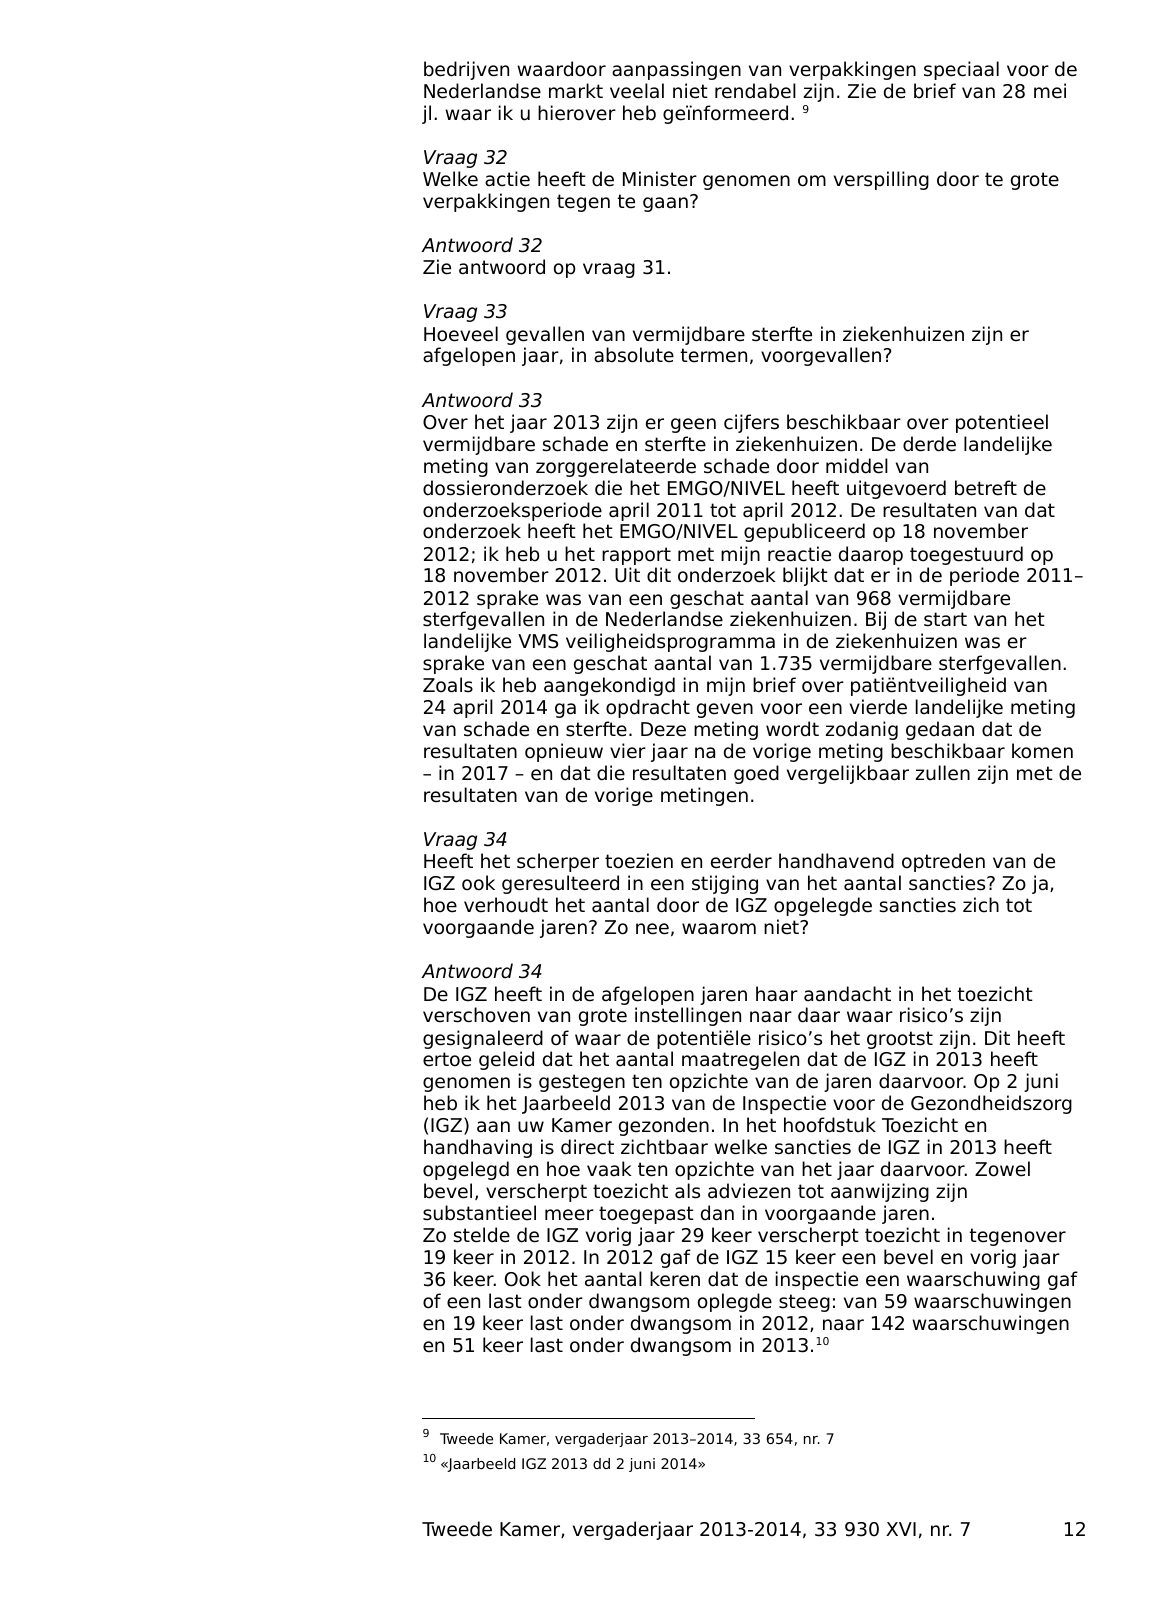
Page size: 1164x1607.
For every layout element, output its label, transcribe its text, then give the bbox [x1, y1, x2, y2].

text Antwoord 32 [422, 235, 1087, 257]
text Antwoord 34 [422, 961, 1087, 983]
text De IGZ heeft in de afgelopen jaren haar aandacht in het toezicht verschoven van grote instellingen naar daar waar risico’s zijn gesignaleerd of waar de potentiële risico’s het grootst zijn. Dit heeft ertoe geleid dat het aantal maatregelen dat de IGZ in 2013 heeft genomen is gestegen ten opzichte van de jaren daarvoor. Op 2 juni heb ik het Jaarbeeld 2013 van de Inspectie voor de Gezondheidszorg (IGZ) aan uw Kamer gezonden. In het hoofdstuk Toezicht en handhaving is direct zichtbaar welke sancties de IGZ in 2013 heeft opgelegd en hoe vaak ten opzichte van het jaar daarvoor. Zowel bevel, verscherpt toezicht als adviezen tot aanwijzing zijn substantieel meer toegepast dan in voorgaande jaren. [422, 983, 1087, 1225]
text Welke actie heeft de Minister genomen om verspilling door te grote verpakkingen tegen te gaan? [422, 169, 1087, 213]
text Vraag 34 [422, 829, 1087, 851]
text Vraag 32 [422, 147, 1087, 169]
text bedrijven waardoor aanpassingen van verpakkingen speciaal voor de Nederlandse markt veelal niet rendabel zijn. Zie de brief van 28 mei jl. waar ik u hierover heb geïnformeerd. [422, 59, 1087, 125]
text Zoals ik heb aangekondigd in mijn brief over patiëntveiligheid van 24 april 2014 ga ik opdracht geven voor een vierde landelijke meting van schade en sterfte. Deze meting wordt zodanig gedaan dat de resultaten opnieuw vier jaar na de vorige meting beschikbaar komen – in 2017 – en dat die resultaten goed vergelijkbaar zullen zijn met de resultaten van de vorige metingen. [422, 675, 1087, 807]
text Hoeveel gevallen van vermijdbare sterfte in ziekenhuizen zijn er afgelopen jaar, in absolute termen, voorgevallen? [422, 323, 1087, 367]
text Heeft het scherper toezien en eerder handhavend optreden van de IGZ ook geresulteerd in een stijging van het aantal sancties? Zo ja, hoe verhoudt het aantal door de IGZ opgelegde sancties zich tot voorgaande jaren? Zo nee, waarom niet? [422, 851, 1087, 939]
text Over het jaar 2013 zijn er geen cijfers beschikbaar over potentieel vermijdbare schade en sterfte in ziekenhuizen. De derde landelijke meting van zorggerelateerde schade door middel van dossieronderzoek die het EMGO/NIVEL heeft uitgevoerd betreft de onderzoeksperiode april 2011 tot april 2012. De resultaten van dat onderzoek heeft het EMGO/NIVEL gepubliceerd op 18 november 2012; ik heb u het rapport met mijn reactie daarop toegestuurd op 18 november 2012. Uit dit onderzoek blijkt dat er in de periode 2011–2012 sprake was van een geschat aantal van 968 vermijdbare sterfgevallen in de Nederlandse ziekenhuizen. Bij de start van het landelijke VMS veiligheidsprogramma in de ziekenhuizen was er sprake van een geschat aantal van 1.735 vermijdbare sterfgevallen. [422, 412, 1087, 675]
text Zo stelde de IGZ vorig jaar 29 keer verscherpt toezicht in tegenover 19 keer in 2012. In 2012 gaf de IGZ 15 keer een bevel en vorig jaar 36 keer. Ook het aantal keren dat de inspectie een waarschuwing gaf of een last onder dwangsom oplegde steeg: van 59 waarschuwingen en 19 keer last onder dwangsom in 2012, naar 142 waarschuwingen en 51 keer last onder dwangsom in 2013. [422, 1225, 1087, 1357]
text Antwoord 33 [422, 389, 1087, 412]
text Tweede Kamer, vergaderjaar 2013–2014, 33 654, nr. 7 [422, 1427, 1087, 1449]
text Zie antwoord op vraag 31. [422, 257, 1087, 279]
text Vraag 33 [422, 301, 1087, 323]
text «Jaarbeeld IGZ 2013 dd 2 juni 2014» [422, 1452, 1087, 1474]
